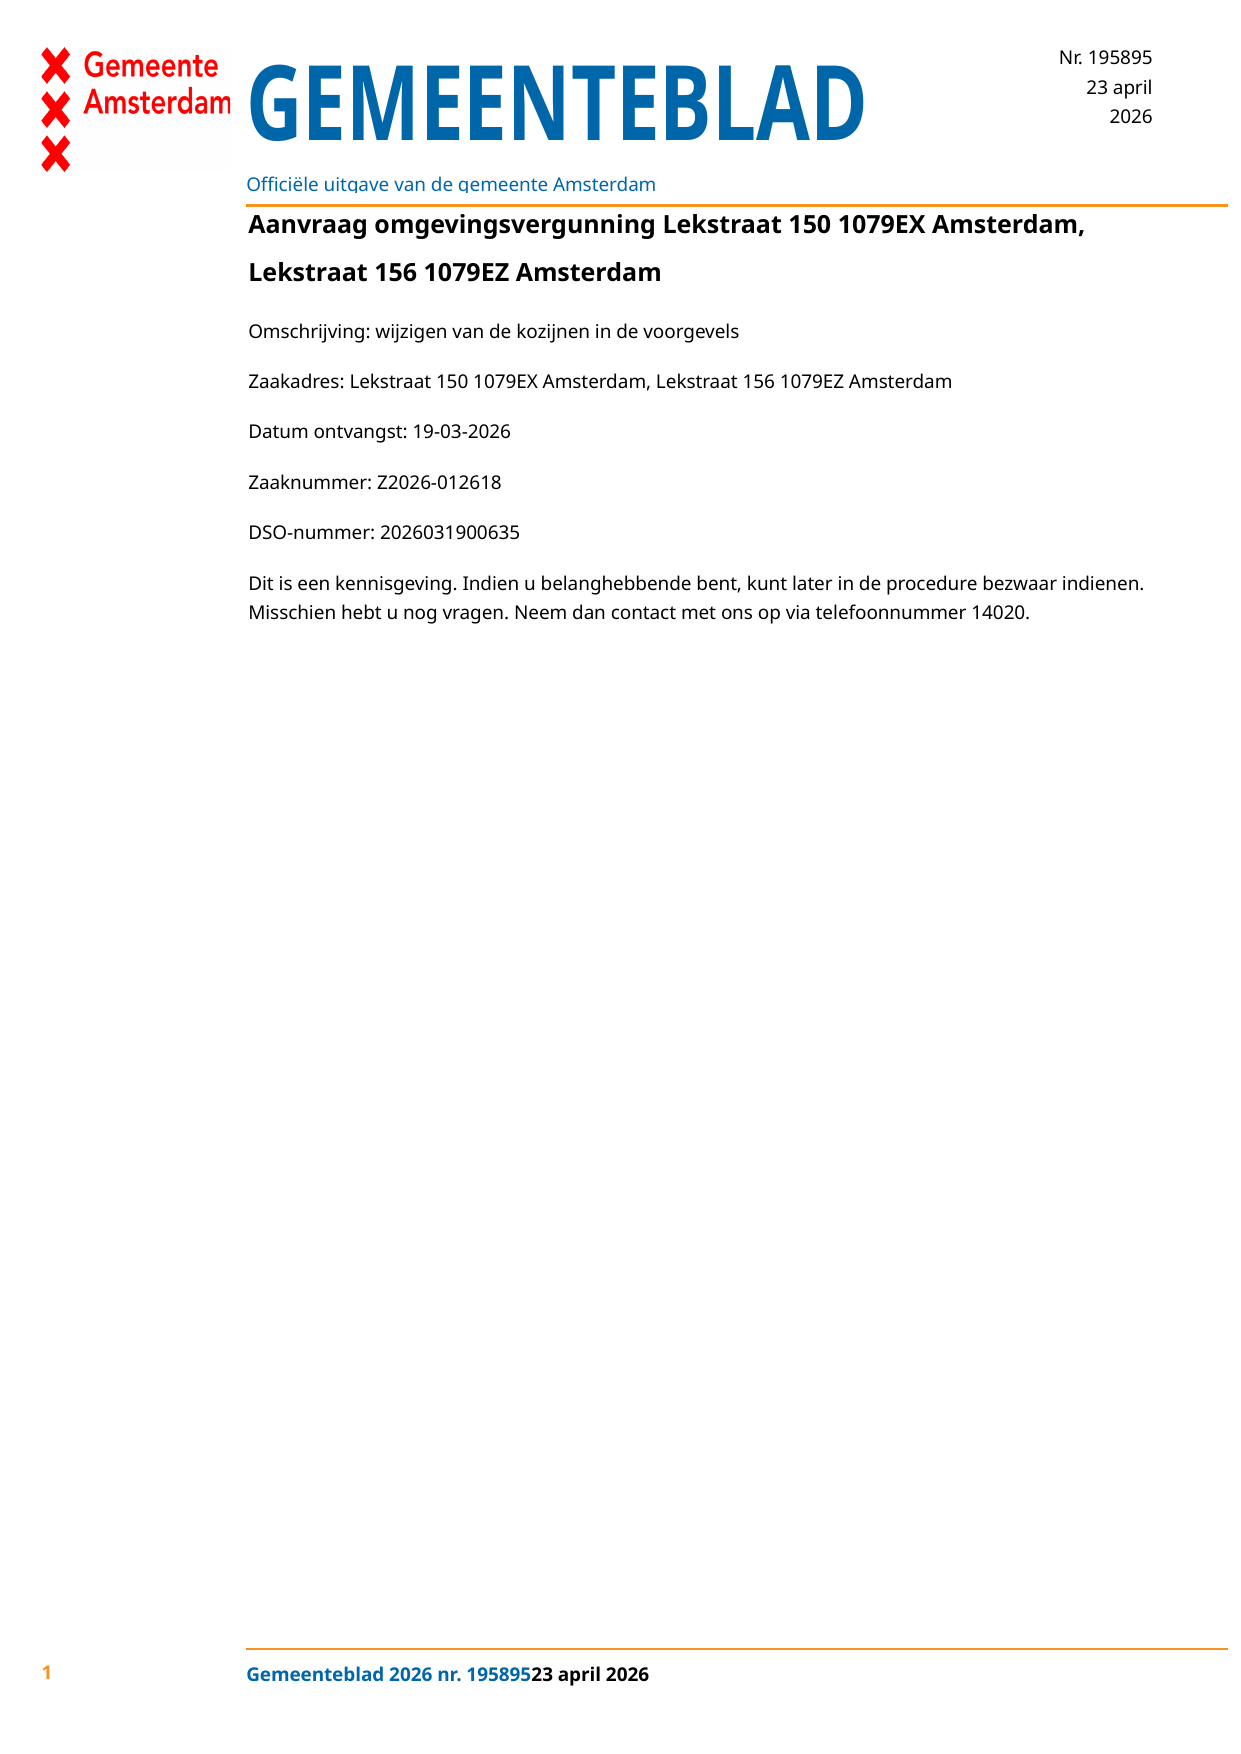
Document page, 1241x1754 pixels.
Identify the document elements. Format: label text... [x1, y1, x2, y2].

text Omschrijving: wijzigen van de kozijnen in de voorgevels [248, 318, 1152, 344]
text Dit is een kennisgeving. Indien u belanghebbende bent, kunt later in de procedure bezwaar indienen. Misschien hebt u nog vragen. Neem dan contact met ons op via telefoonnummer 14020. [248, 570, 1152, 625]
text DSO-nummer: 2026031900635 [248, 519, 1152, 545]
text Zaakadres: Lekstraat 150 1079EX Amsterdam, Lekstraat 156 1079EZ Amsterdam [248, 368, 1152, 394]
text Aanvraag omgevingsvergunning Lekstraat 150 1079EX Amsterdam, Lekstraat 156 1079EZ Amsterdam [248, 207, 1152, 288]
text Zaaknummer: Z2026-012618 [248, 469, 1152, 495]
text Datum ontvangst: 19-03-2026 [248, 419, 1152, 444]
picture [41, 47, 231, 172]
